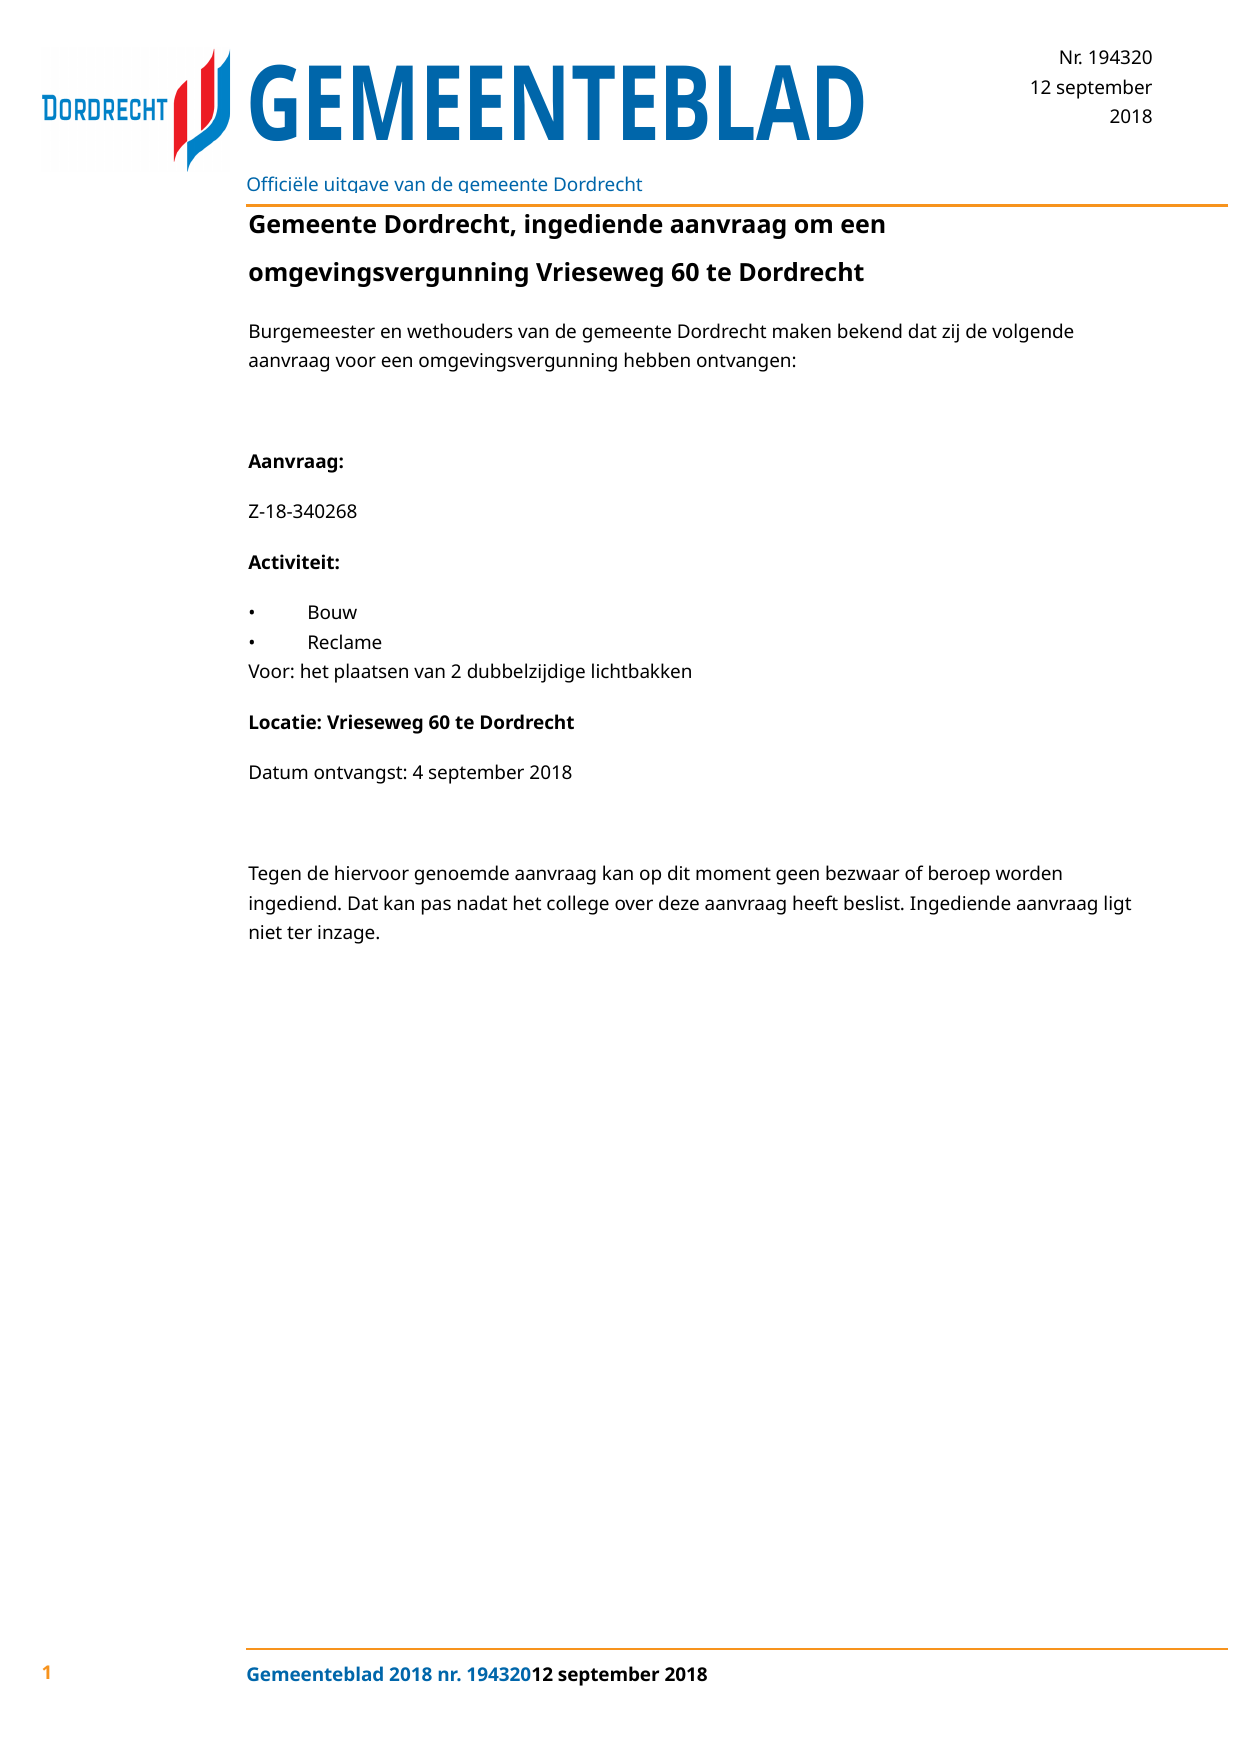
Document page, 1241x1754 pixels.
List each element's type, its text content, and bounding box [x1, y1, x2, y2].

text Activiteit: [248, 549, 1152, 575]
text Aanvraag: [248, 448, 1152, 474]
list Reclame [248, 629, 1152, 655]
list Bouw [248, 599, 1152, 625]
text Z-18-340268 [248, 499, 1152, 524]
text Burgemeester en wethouders van de gemeente Dordrecht maken bekend dat zij de volgende aanvraag voor een omgevingsvergunning hebben ontvangen: [248, 318, 1152, 373]
text Voor: het plaatsen van 2 dubbelzijdige lichtbakken [248, 659, 1152, 684]
text Datum ontvangst: 4 september 2018 [248, 759, 1152, 785]
text Gemeente Dordrecht, ingediende aanvraag om een omgevingsvergunning Vrieseweg 60 te Dordrecht [248, 207, 1152, 288]
picture [41, 47, 231, 172]
text Tegen de hiervoor genoemde aanvraag kan op dit moment geen bezwaar of beroep worden ingediend. Dat kan pas nadat het college over deze aanvraag heeft beslist. Ingediende aanvraag ligt niet ter inzage. [248, 860, 1152, 945]
text Locatie: Vrieseweg 60 te Dordrecht [248, 709, 1152, 735]
